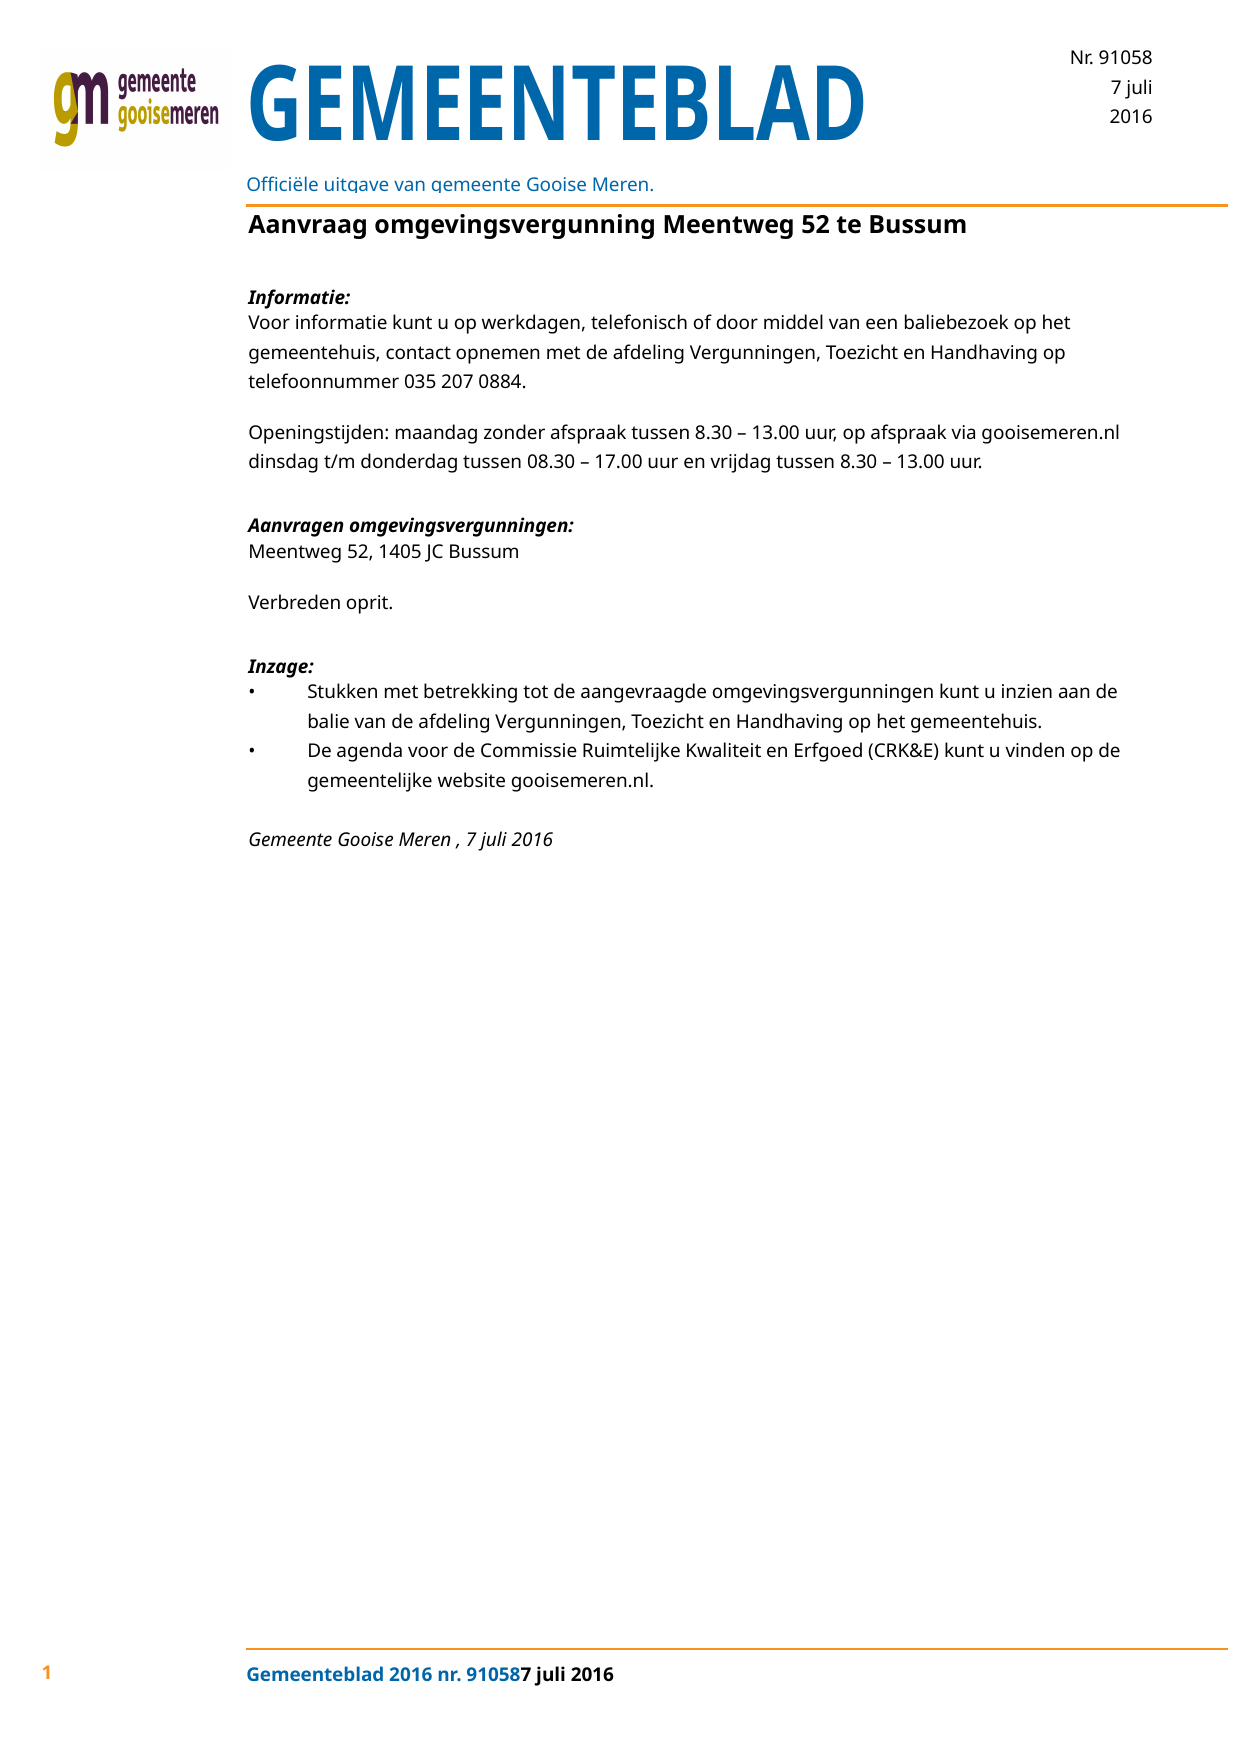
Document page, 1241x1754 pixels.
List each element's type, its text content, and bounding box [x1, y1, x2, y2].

text Inzage: [248, 653, 1152, 678]
text Gemeente Gooise Meren , 7 juli 2016 [248, 826, 1152, 852]
list De agenda voor de Commissie Ruimtelijke Kwaliteit en Erfgoed (CRK&E) kunt u vinden op de gemeentelijke website gooisemeren.nl. [248, 738, 1152, 793]
list Stukken met betrekking tot de aangevraagde omgevingsvergunningen kunt u inzien aan de balie van de afdeling Vergunningen, Toezicht en Handhaving op het gemeentehuis. [248, 678, 1152, 734]
text Meentweg 52, 1405 JC Bussum [248, 538, 1152, 564]
picture [41, 47, 231, 172]
text Aanvraag omgevingsvergunning Meentweg 52 te Bussum [248, 207, 1152, 241]
text Voor informatie kunt u op werkdagen, telefonisch of door middel van een baliebezoek op het gemeentehuis, contact opnemen met de afdeling Vergunningen, Toezicht en Handhaving op telefoonnummer 035 207 0884. [248, 309, 1152, 394]
text Aanvragen omgevingsvergunningen: [248, 513, 1152, 538]
text Verbreden oprit. [248, 589, 1152, 614]
text Informatie: [248, 284, 1152, 309]
text Openingstijden: maandag zonder afspraak tussen 8.30 – 13.00 uur, op afspraak via gooisemeren.nl dinsdag t/m donderdag tussen 08.30 – 17.00 uur en vrijdag tussen 8.30 – 13.00 uur. [248, 419, 1152, 474]
